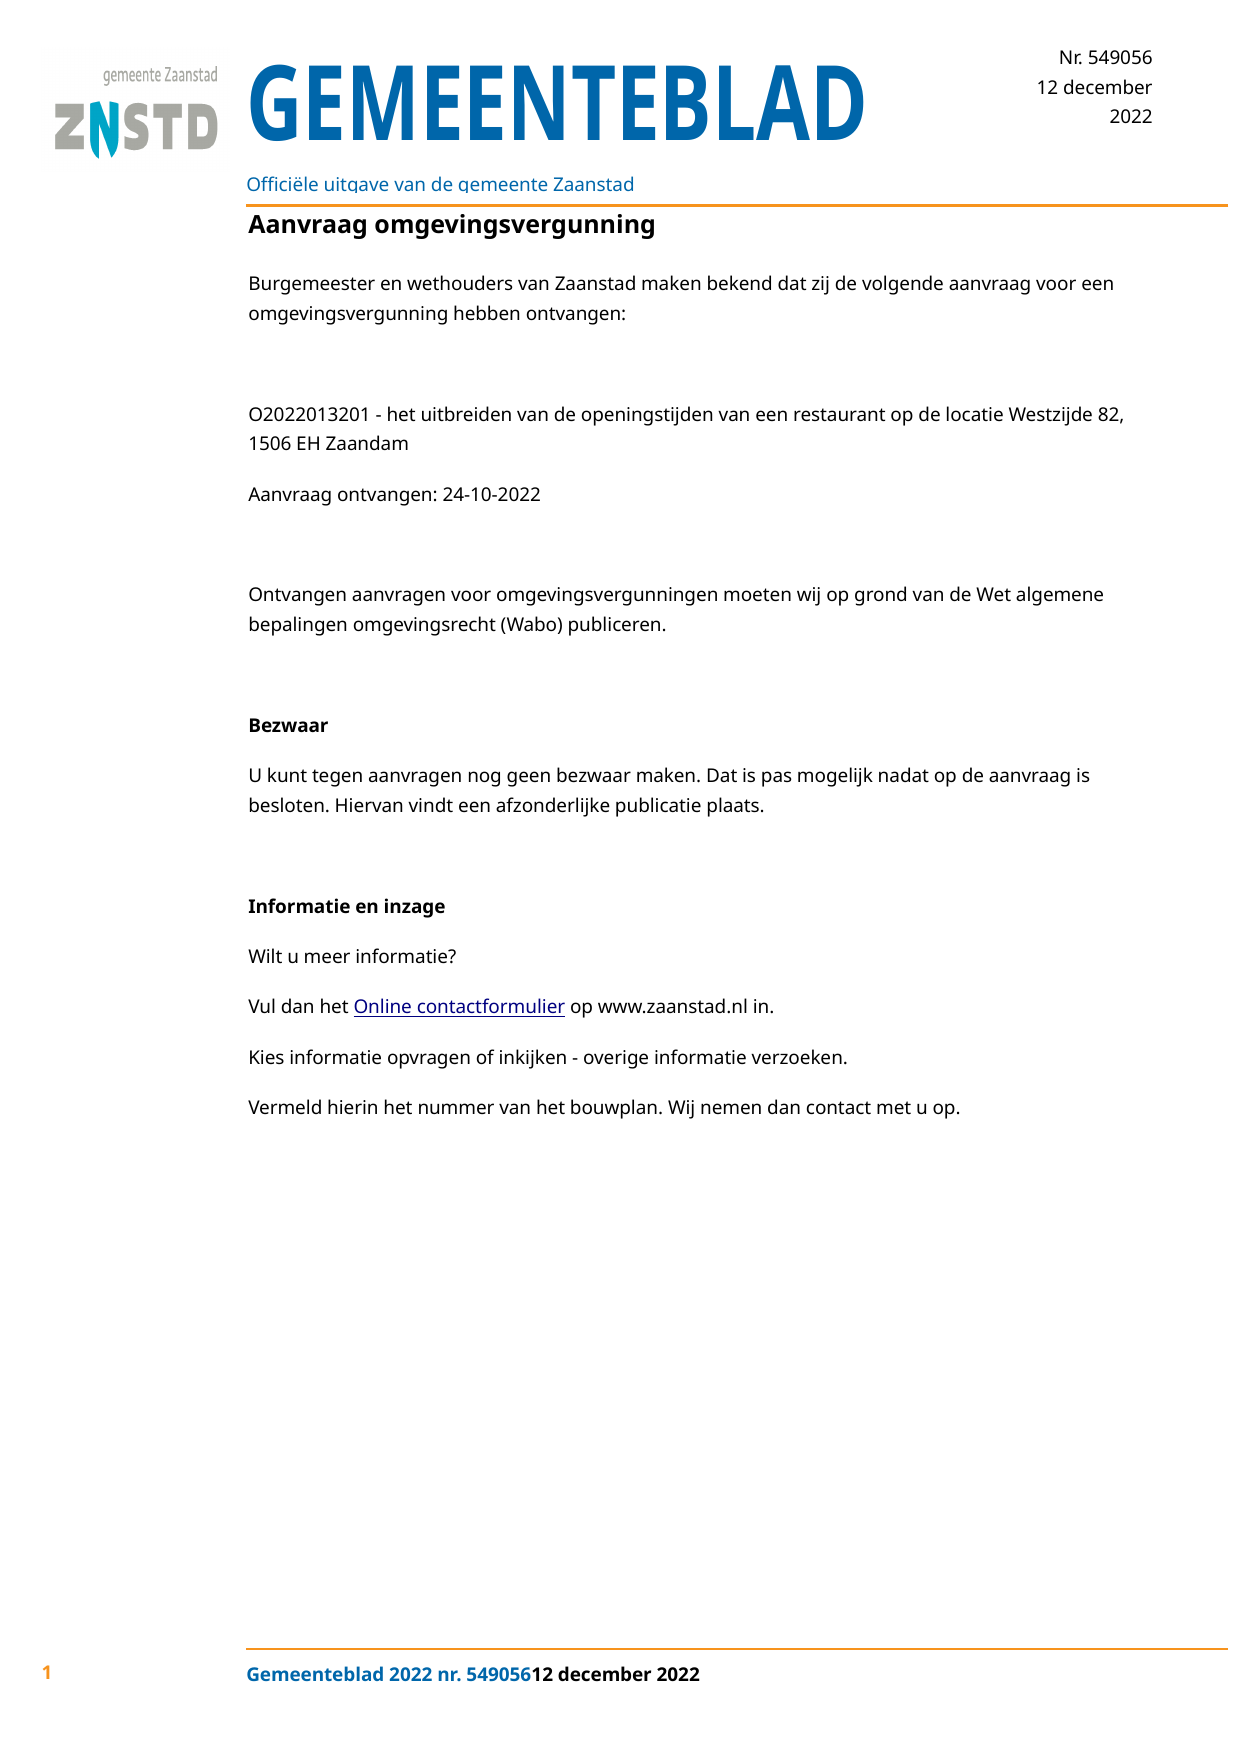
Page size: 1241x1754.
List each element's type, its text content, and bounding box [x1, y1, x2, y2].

text Kies informatie opvragen of inkijken - overige informatie verzoeken. [248, 1044, 1152, 1070]
picture [41, 47, 231, 172]
text Vul dan het Online contactformulier op www.zaanstad.nl in. [248, 994, 1152, 1019]
text U kunt tegen aanvragen nog geen bezwaar maken. Dat is pas mogelijk nadat op de aanvraag is besloten. Hiervan vindt een afzonderlijke publicatie plaats. [248, 762, 1152, 818]
text Informatie en inzage [248, 893, 1152, 918]
text Wilt u meer informatie? [248, 943, 1152, 969]
text Aanvraag ontvangen: 24-10-2022 [248, 481, 1152, 506]
text Vermeld hierin het nummer van het bouwplan. Wij nemen dan contact met u op. [248, 1094, 1152, 1120]
text Bezwaar [248, 712, 1152, 738]
text Burgemeester en wethouders van Zaanstad maken bekend dat zij de volgende aanvraag voor een omgevingsvergunning hebben ontvangen: [248, 270, 1152, 326]
text O2022013201 - het uitbreiden van de openingstijden van een restaurant op de locatie Westzijde 82, 1506 EH Zaandam [248, 401, 1152, 456]
text Ontvangen aanvragen voor omgevingsvergunningen moeten wij op grond van de Wet algemene bepalingen omgevingsrecht (Wabo) publiceren. [248, 582, 1152, 637]
text Aanvraag omgevingsvergunning [248, 207, 1152, 241]
